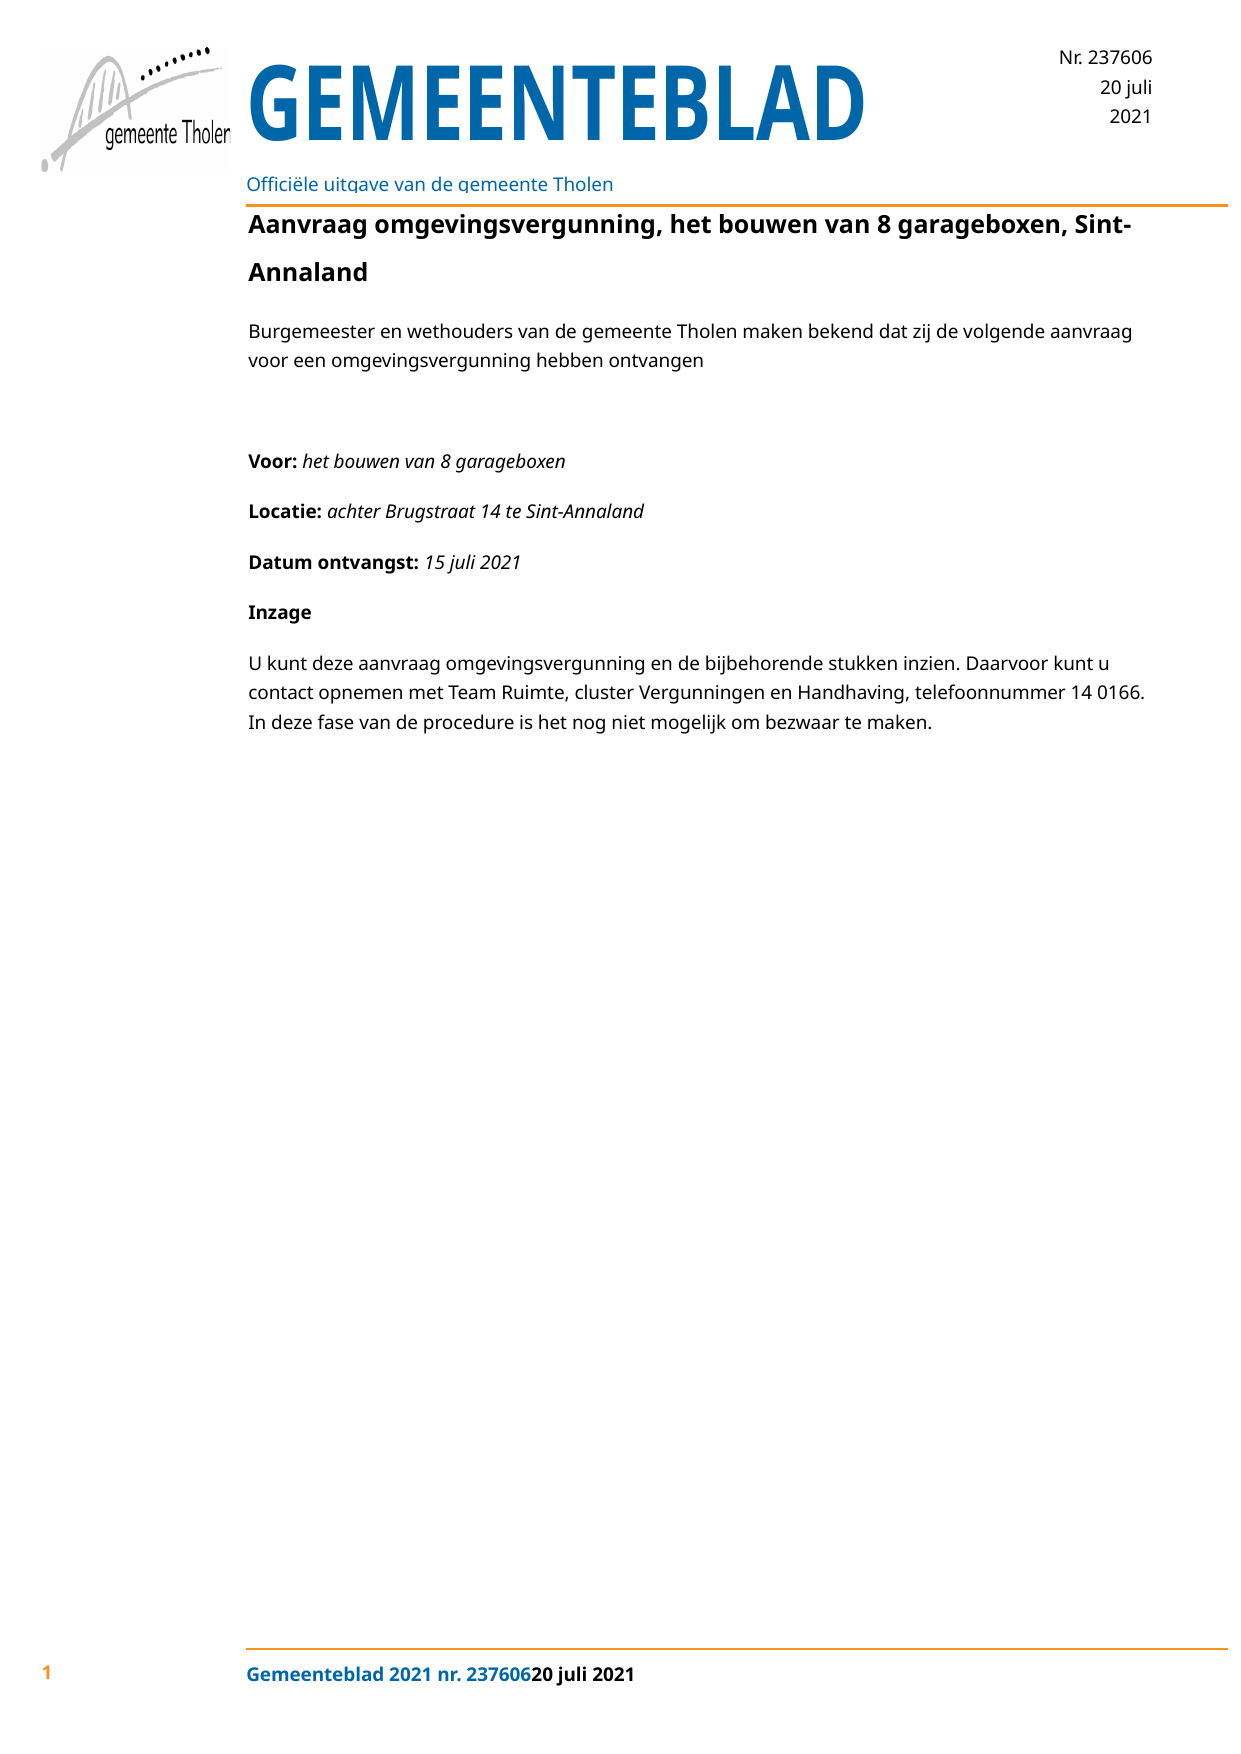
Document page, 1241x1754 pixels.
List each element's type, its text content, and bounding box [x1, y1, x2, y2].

text Burgemeester en wethouders van de gemeente Tholen maken bekend dat zij de volgende aanvraag voor een omgevingsvergunning hebben ontvangen [248, 318, 1152, 373]
text Inzage [248, 599, 1152, 625]
text Aanvraag omgevingsvergunning, het bouwen van 8 garageboxen, Sint-Annaland [248, 207, 1152, 288]
picture [41, 47, 231, 172]
text U kunt deze aanvraag omgevingsvergunning en de bijbehorende stukken inzien. Daarvoor kunt u contact opnemen met Team Ruimte, cluster Vergunningen en Handhaving, telefoonnummer 14 0166. In deze fase van de procedure is het nog niet mogelijk om bezwaar te maken. [248, 650, 1152, 735]
text Voor: het bouwen van 8 garageboxen [248, 448, 1152, 474]
text Locatie: achter Brugstraat 14 te Sint-Annaland [248, 499, 1152, 524]
text Datum ontvangst: 15 juli 2021 [248, 549, 1152, 575]
